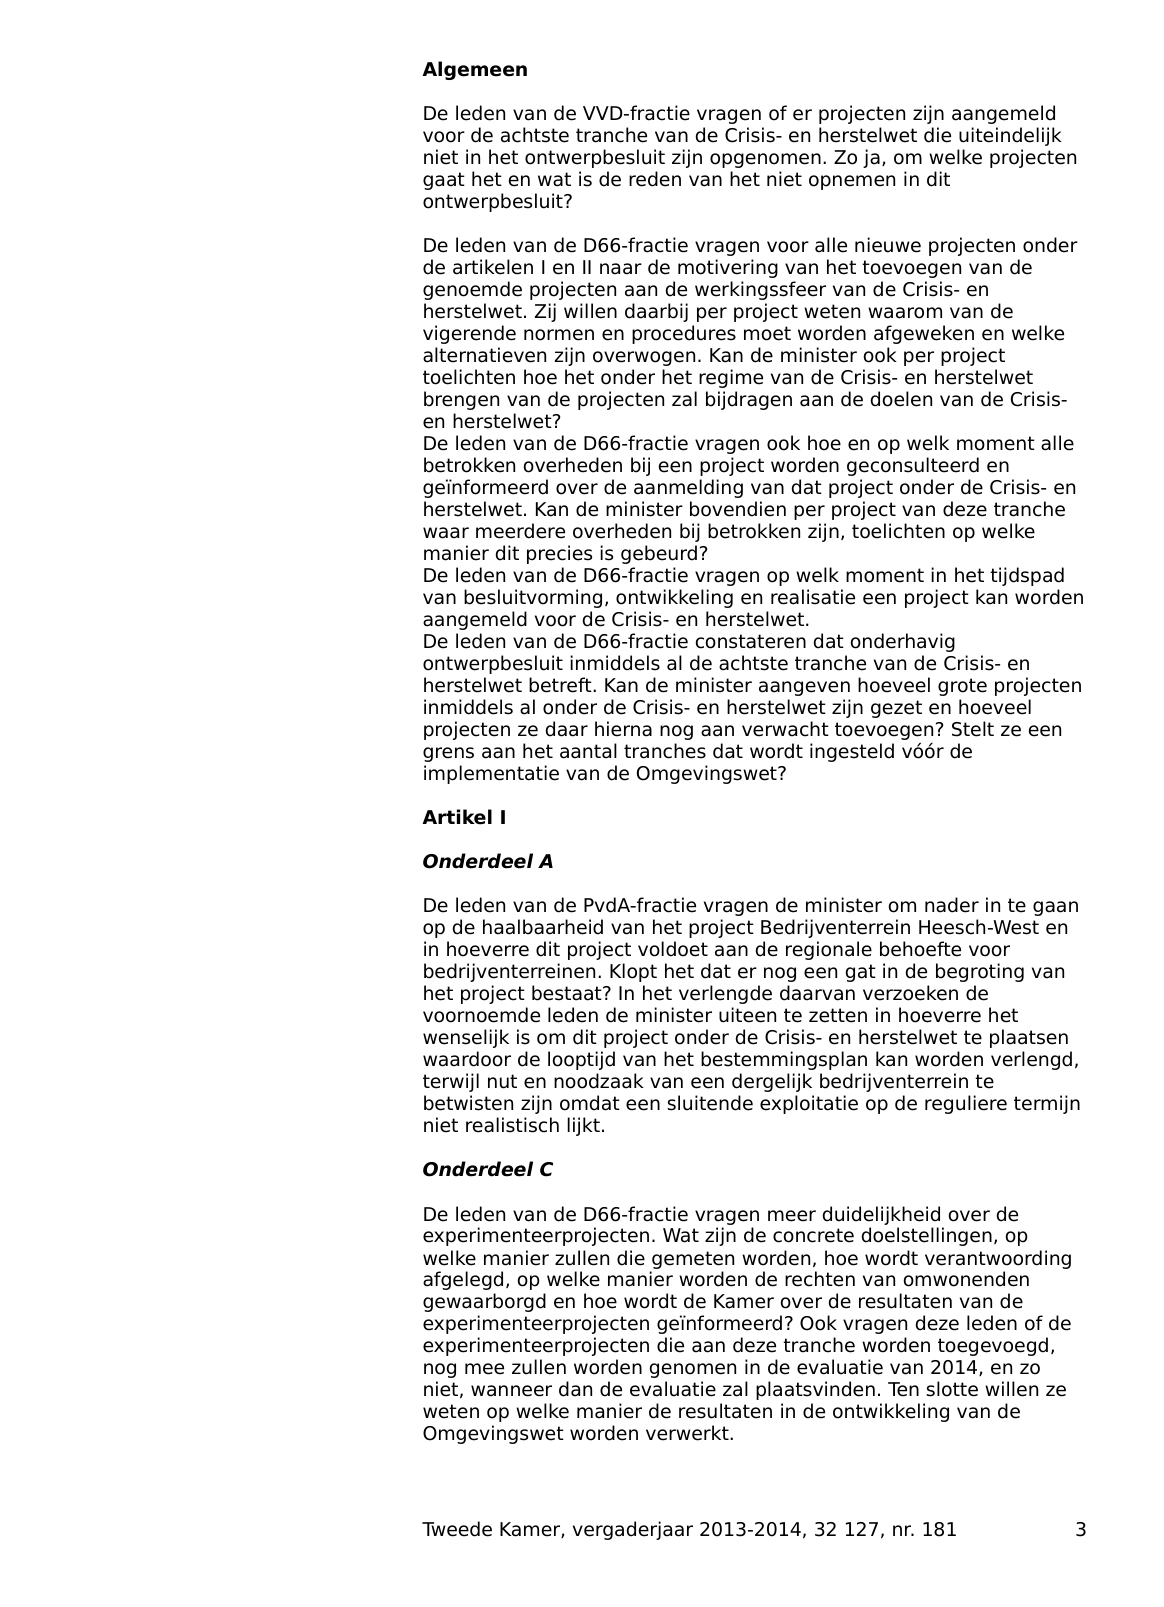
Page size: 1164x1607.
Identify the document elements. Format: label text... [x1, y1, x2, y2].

subtitle Onderdeel A [422, 851, 1087, 873]
subtitle Algemeen [422, 59, 1087, 81]
text De leden van de PvdA-fractie vragen de minister om nader in te gaan op de haalbaarheid van het project Bedrijventerrein Heesch-West en in hoeverre dit project voldoet aan de regionale behoefte voor bedrijventerreinen. Klopt het dat er nog een gat in de begroting van het project bestaat? In het verlengde daarvan verzoeken de voornoemde leden de minister uiteen te zetten in hoeverre het wenselijk is om dit project onder de Crisis- en herstelwet te plaatsen waardoor de looptijd van het bestemmingsplan kan worden verlengd, terwijl nut en noodzaak van een dergelijk bedrijventerrein te betwisten zijn omdat een sluitende exploitatie op de reguliere termijn niet realistisch lijkt. [422, 895, 1087, 1137]
subtitle Onderdeel C [422, 1159, 1087, 1181]
text De leden van de D66-fractie vragen voor alle nieuwe projecten onder de artikelen I en II naar de motivering van het toevoegen van de genoemde projecten aan de werkingssfeer van de Crisis- en herstelwet. Zij willen daarbij per project weten waarom van de vigerende normen en procedures moet worden afgeweken en welke alternatieven zijn overwogen. Kan de minister ook per project toelichten hoe het onder het regime van de Crisis- en herstelwet brengen van de projecten zal bijdragen aan de doelen van de Crisis- en herstelwet? [422, 235, 1087, 433]
subtitle Artikel I [422, 807, 1087, 829]
text De leden van de D66-fractie vragen meer duidelijkheid over de experimenteerprojecten. Wat zijn de concrete doelstellingen, op welke manier zullen die gemeten worden, hoe wordt verantwoording afgelegd, op welke manier worden de rechten van omwonenden gewaarborgd en hoe wordt de Kamer over de resultaten van de experimenteerprojecten geïnformeerd? Ook vragen deze leden of de experimenteerprojecten die aan deze tranche worden toegevoegd, nog mee zullen worden genomen in de evaluatie van 2014, en zo niet, wanneer dan de evaluatie zal plaatsvinden. Ten slotte willen ze weten op welke manier de resultaten in de ontwikkeling van de Omgevingswet worden verwerkt. [422, 1203, 1087, 1445]
text De leden van de D66-fractie vragen ook hoe en op welk moment alle betrokken overheden bij een project worden geconsulteerd en geïnformeerd over de aanmelding van dat project onder de Crisis- en herstelwet. Kan de minister bovendien per project van deze tranche waar meerdere overheden bij betrokken zijn, toelichten op welke manier dit precies is gebeurd? [422, 433, 1087, 565]
text De leden van de D66-fractie constateren dat onderhavig ontwerpbesluit inmiddels al de achtste tranche van de Crisis- en herstelwet betreft. Kan de minister aangeven hoeveel grote projecten inmiddels al onder de Crisis- en herstelwet zijn gezet en hoeveel projecten ze daar hierna nog aan verwacht toevoegen? Stelt ze een grens aan het aantal tranches dat wordt ingesteld vóór de implementatie van de Omgevingswet? [422, 631, 1087, 785]
text De leden van de VVD-fractie vragen of er projecten zijn aangemeld voor de achtste tranche van de Crisis- en herstelwet die uiteindelijk niet in het ontwerpbesluit zijn opgenomen. Zo ja, om welke projecten gaat het en wat is de reden van het niet opnemen in dit ontwerpbesluit? [422, 103, 1087, 213]
text De leden van de D66-fractie vragen op welk moment in het tijdspad van besluitvorming, ontwikkeling en realisatie een project kan worden aangemeld voor de Crisis- en herstelwet. [422, 565, 1087, 631]
